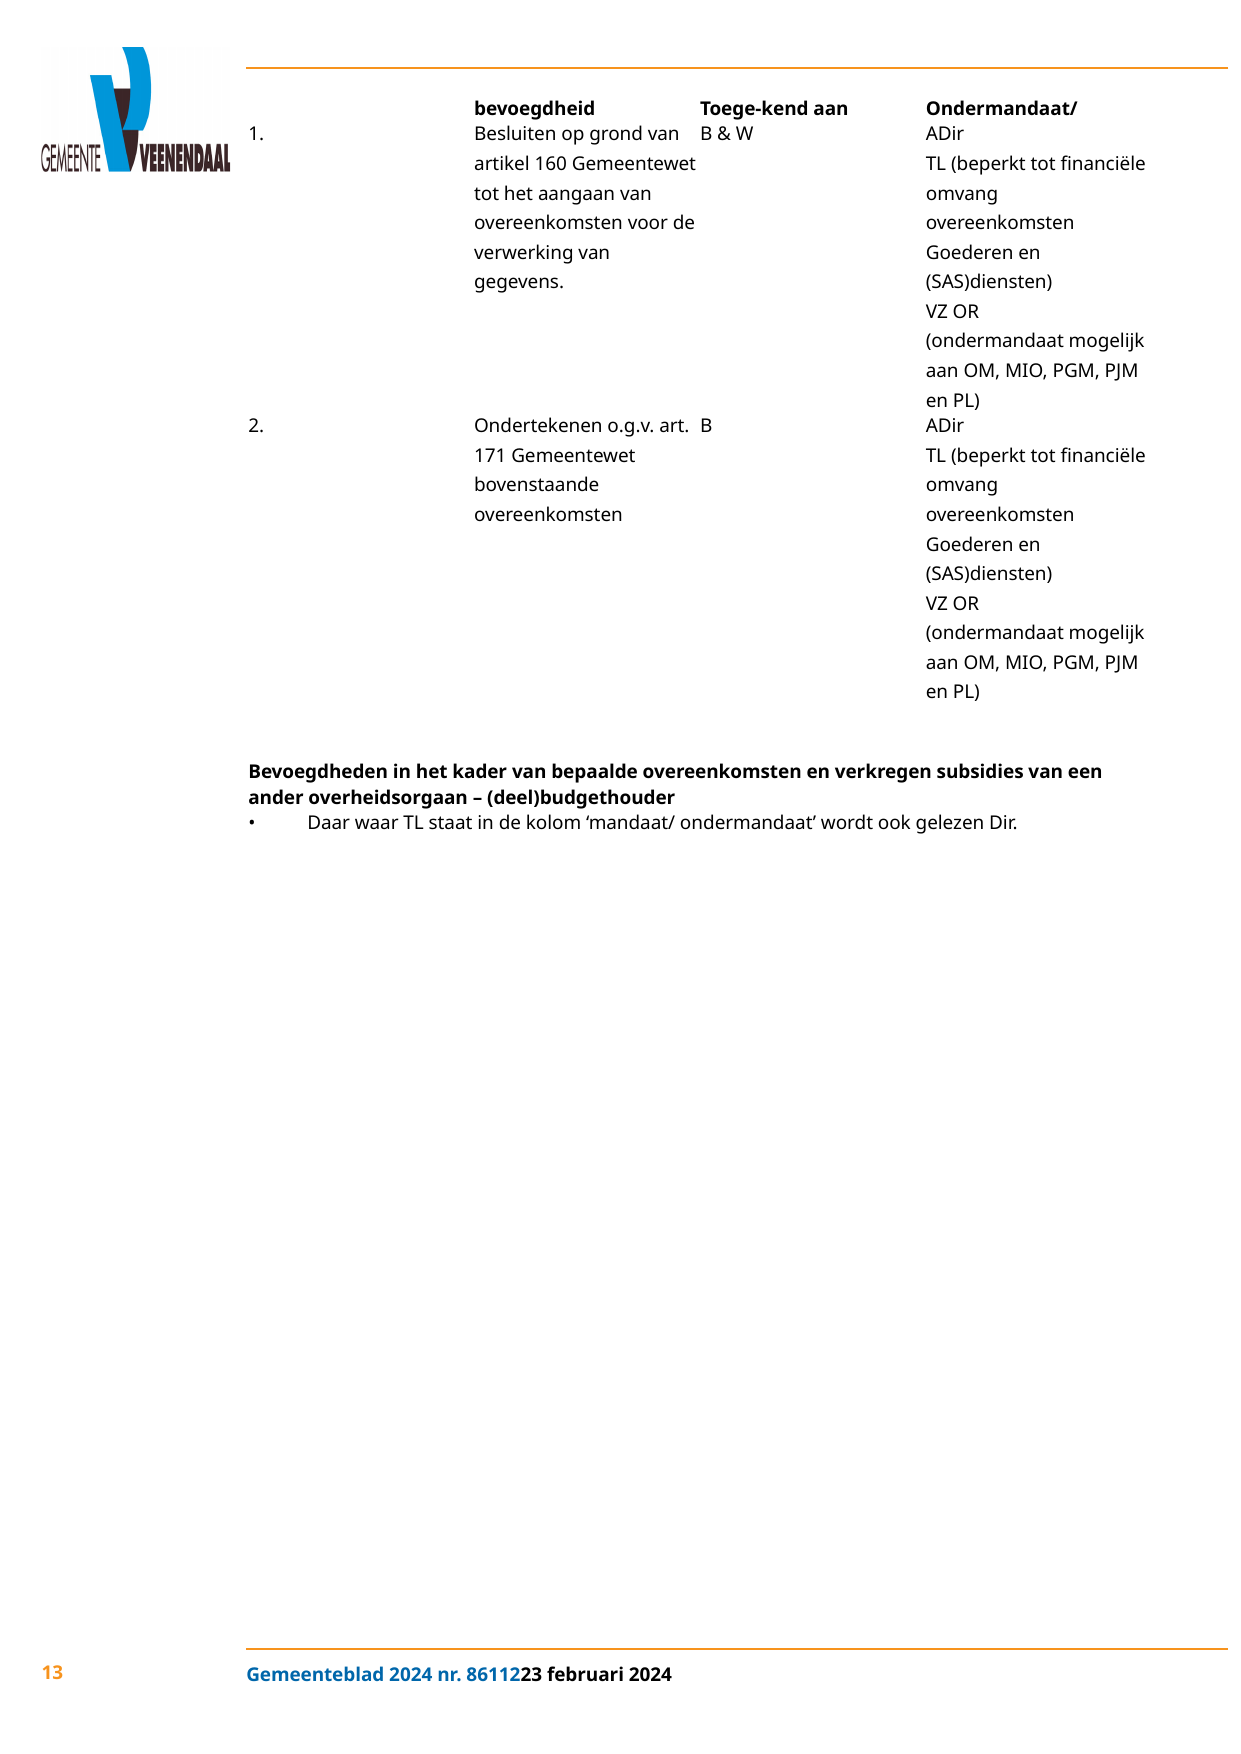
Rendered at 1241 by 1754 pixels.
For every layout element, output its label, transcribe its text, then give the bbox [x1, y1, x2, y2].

list Daar waar TL staat in de kolom ‘mandaat/ ondermandaat’ wordt ook gelezen Dir. [248, 809, 1152, 835]
table_cell ADir TL (beperkt tot financiële omvang overeenkomsten Goederen en (SAS)diensten) VZ OR (ondermandaat mogelijk aan OM, MIO, PGM, PJM en PL) [926, 413, 1152, 704]
table_cell 2. [248, 413, 474, 704]
table_cell Ondertekenen o.g.v. art. 171 Gemeentewet bovenstaande overeenkomsten [474, 413, 700, 704]
table_header [248, 95, 474, 121]
picture [41, 47, 130, 172]
table_cell Besluiten op grond van artikel 160 Gemeentewet tot het aangaan van overeenkomsten voor de verwerking van gegevens. [474, 121, 700, 412]
table_cell B & W [700, 121, 926, 412]
table_header bevoegdheid [474, 95, 700, 121]
table_header Ondermandaat/ [926, 95, 1152, 121]
text Bevoegdheden in het kader van bepaalde overeenkomsten en verkregen subsidies van een ander overheidsorgaan – (deel)budgethouder [248, 758, 1152, 809]
table_cell [248, 121, 474, 412]
table_cell B [700, 413, 926, 704]
table_cell ADir TL (beperkt tot financiële omvang overeenkomsten Goederen en (SAS)diensten) VZ OR (ondermandaat mogelijk aan OM, MIO, PGM, PJM en PL) [926, 121, 1152, 412]
table_header Toege-kend aan [700, 95, 926, 121]
picture [123, 47, 231, 172]
